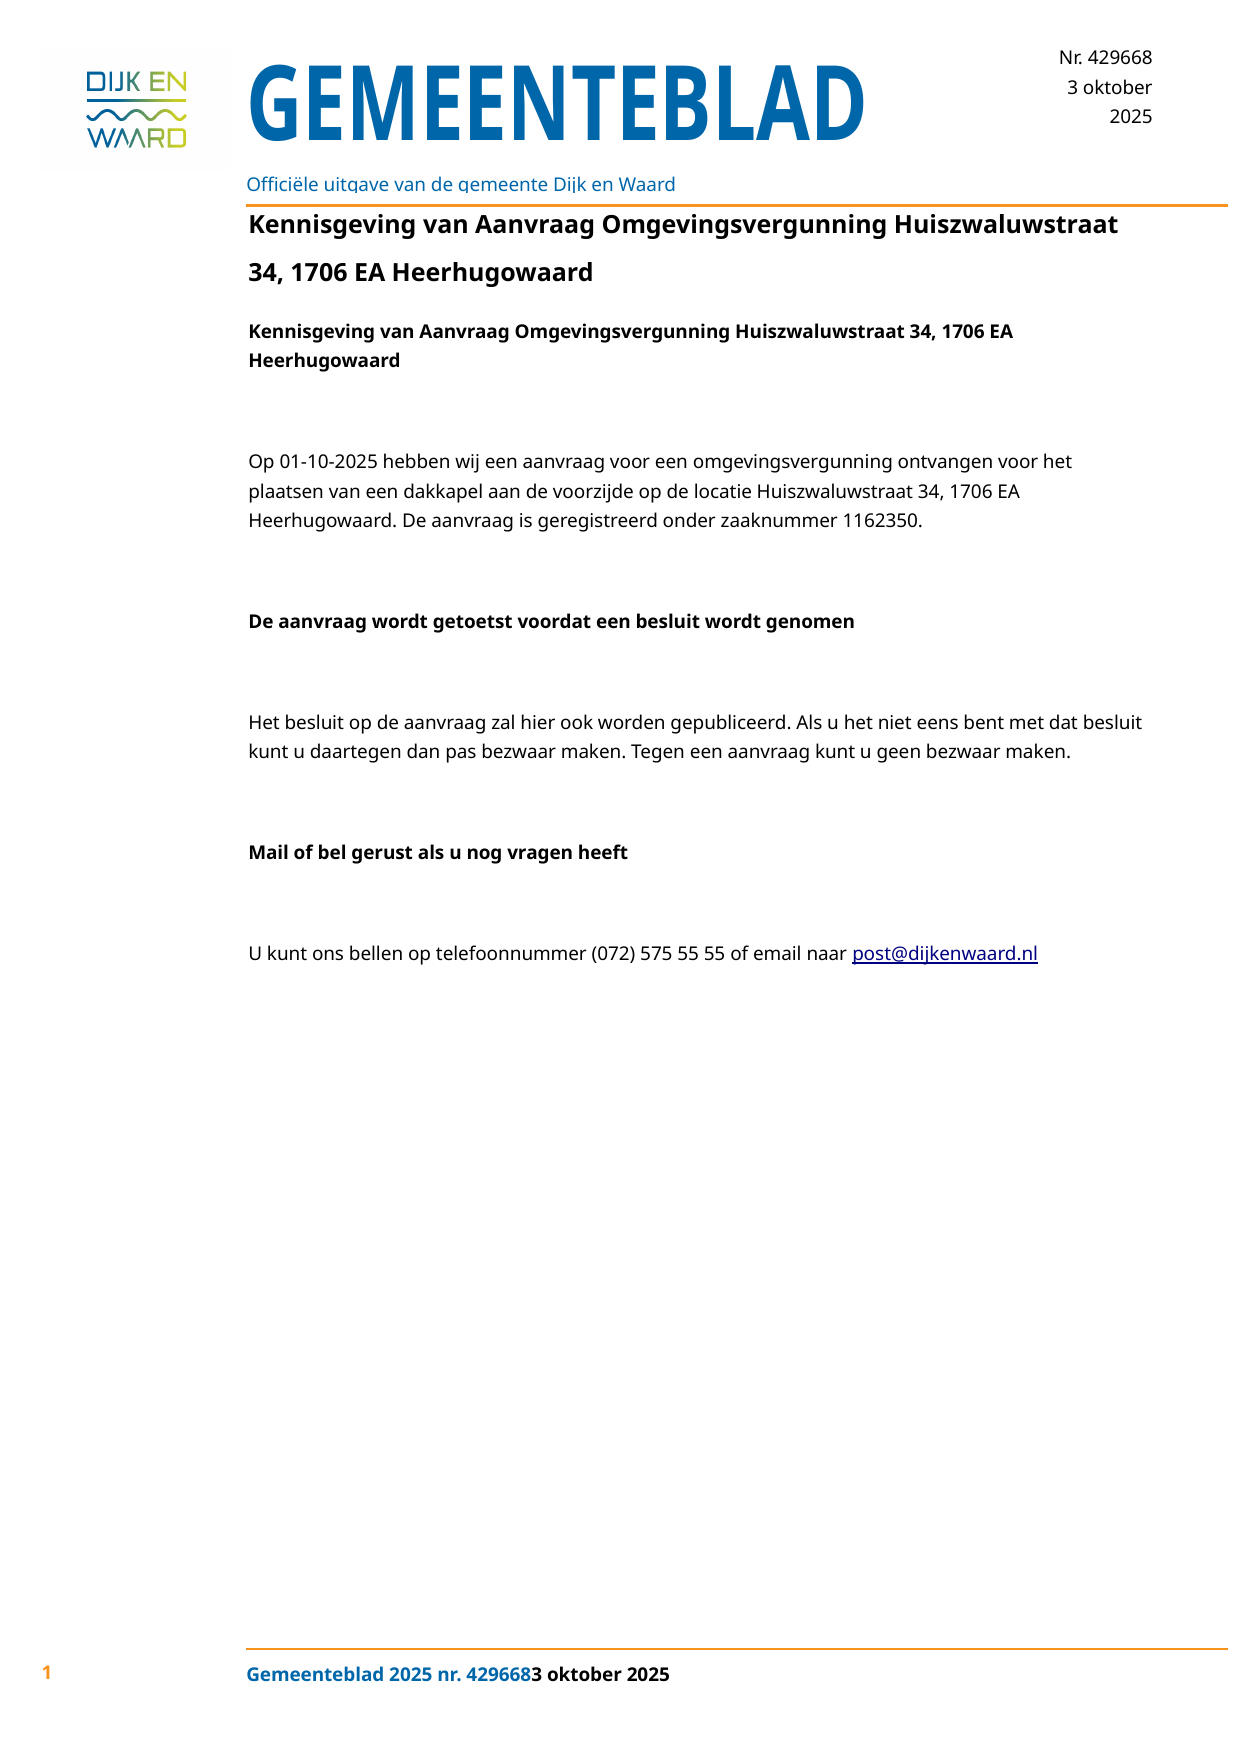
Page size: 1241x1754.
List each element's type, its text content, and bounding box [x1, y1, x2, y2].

text Kennisgeving van Aanvraag Omgevingsvergunning Huiszwaluwstraat 34, 1706 EA Heerhugowaard [248, 318, 1152, 373]
text Op 01-10-2025 hebben wij een aanvraag voor een omgevingsvergunning ontvangen voor het plaatsen van een dakkapel aan de voorzijde op de locatie Huiszwaluwstraat 34, 1706 EA Heerhugowaard. De aanvraag is geregistreerd onder zaaknummer 1162350. [248, 448, 1152, 533]
picture [41, 47, 231, 172]
text De aanvraag wordt getoetst voordat een besluit wordt genomen [248, 608, 1152, 634]
text Mail of bel gerust als u nog vragen heeft [248, 839, 1152, 865]
text Het besluit op de aanvraag zal hier ook worden gepubliceerd. Als u het niet eens bent met dat besluit kunt u daartegen dan pas bezwaar maken. Tegen een aanvraag kunt u geen bezwaar maken. [248, 709, 1152, 764]
text U kunt ons bellen op telefoonnummer (072) 575 55 55 of email naar post@dijkenwaard.nl [248, 940, 1152, 966]
text Kennisgeving van Aanvraag Omgevingsvergunning Huiszwaluwstraat 34, 1706 EA Heerhugowaard [248, 207, 1152, 288]
